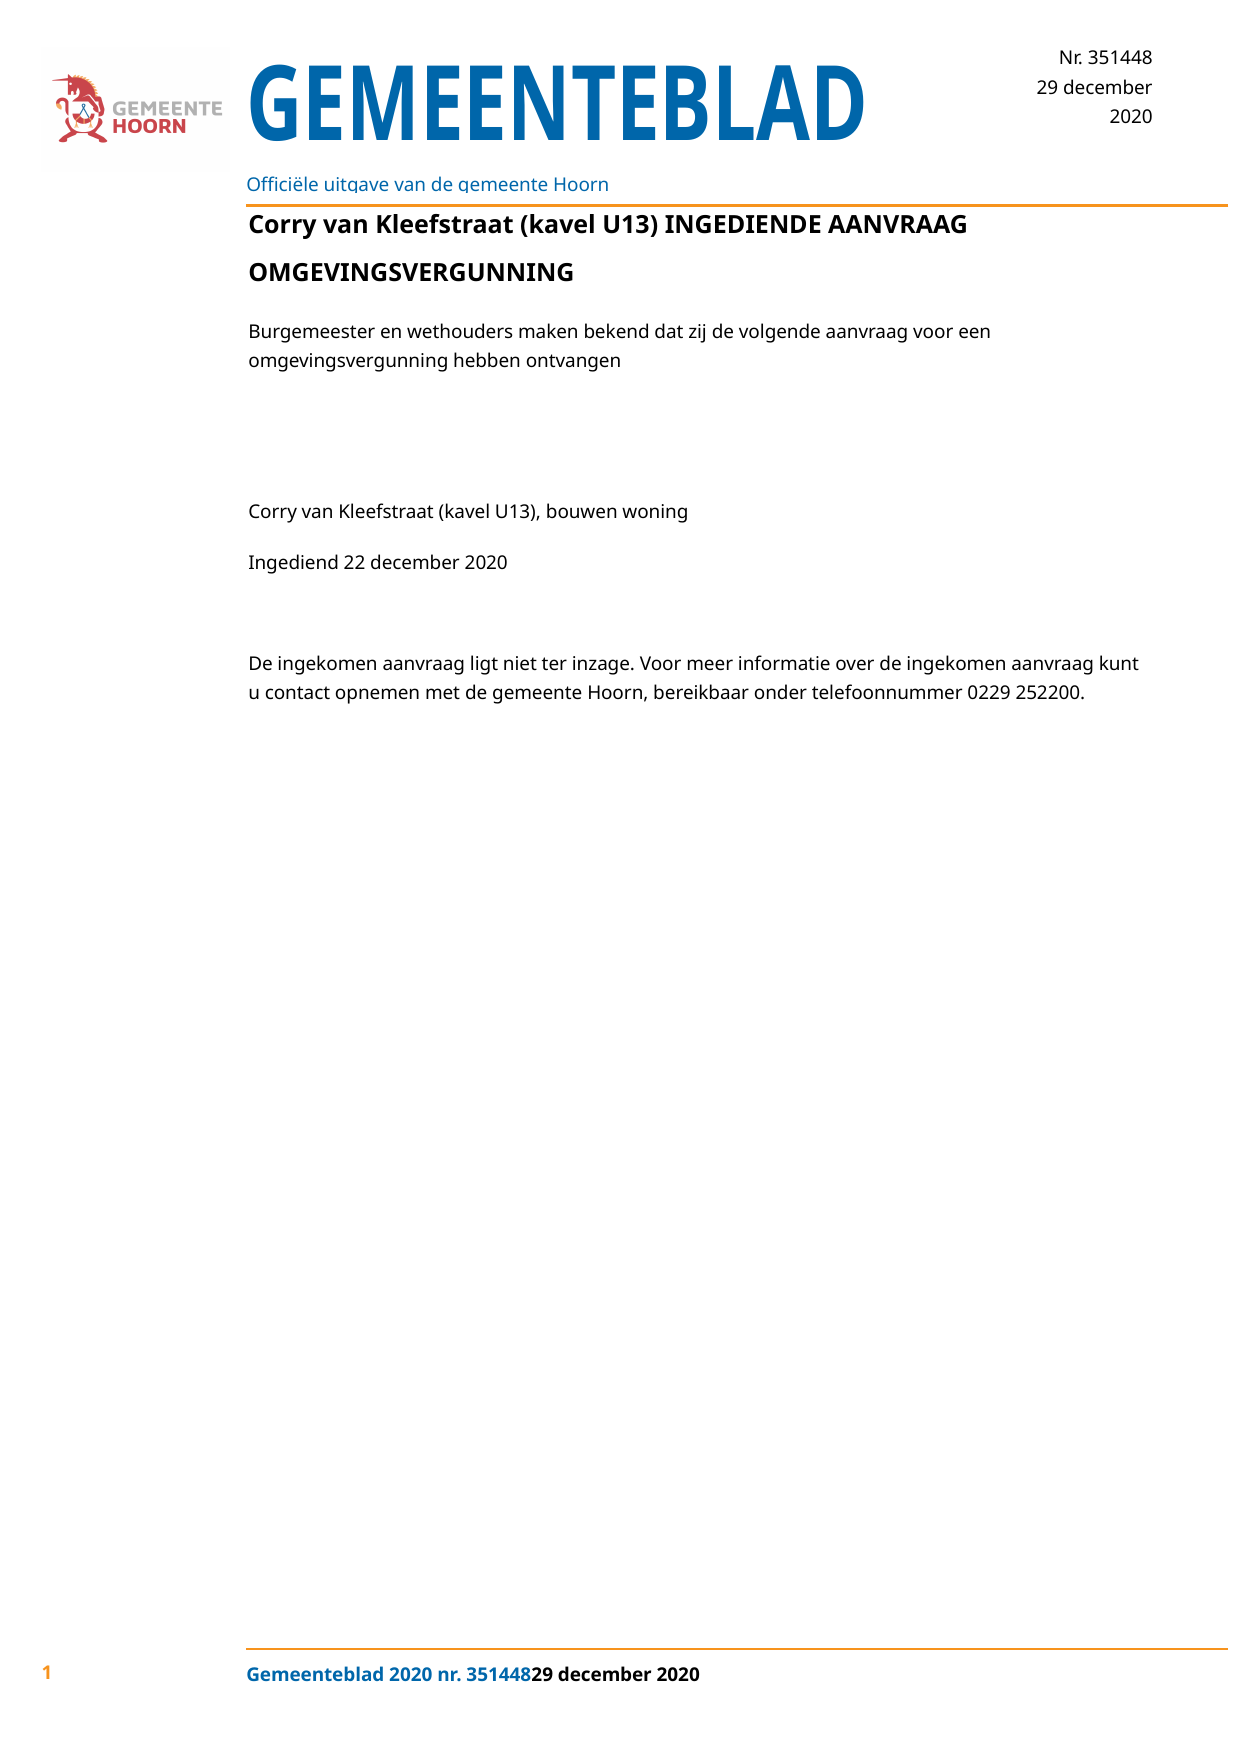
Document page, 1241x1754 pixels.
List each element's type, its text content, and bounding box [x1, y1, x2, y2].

text Burgemeester en wethouders maken bekend dat zij de volgende aanvraag voor een omgevingsvergunning hebben ontvangen [248, 318, 1152, 373]
picture [41, 47, 231, 172]
text Ingediend 22 december 2020 [248, 549, 1152, 575]
text Corry van Kleefstraat (kavel U13) INGEDIENDE AANVRAAG OMGEVINGSVERGUNNING [248, 207, 1152, 288]
text Corry van Kleefstraat (kavel U13), bouwen woning [248, 499, 1152, 524]
text De ingekomen aanvraag ligt niet ter inzage. Voor meer informatie over de ingekomen aanvraag kunt u contact opnemen met de gemeente Hoorn, bereikbaar onder telefoonnummer 0229 252200. [248, 650, 1152, 705]
